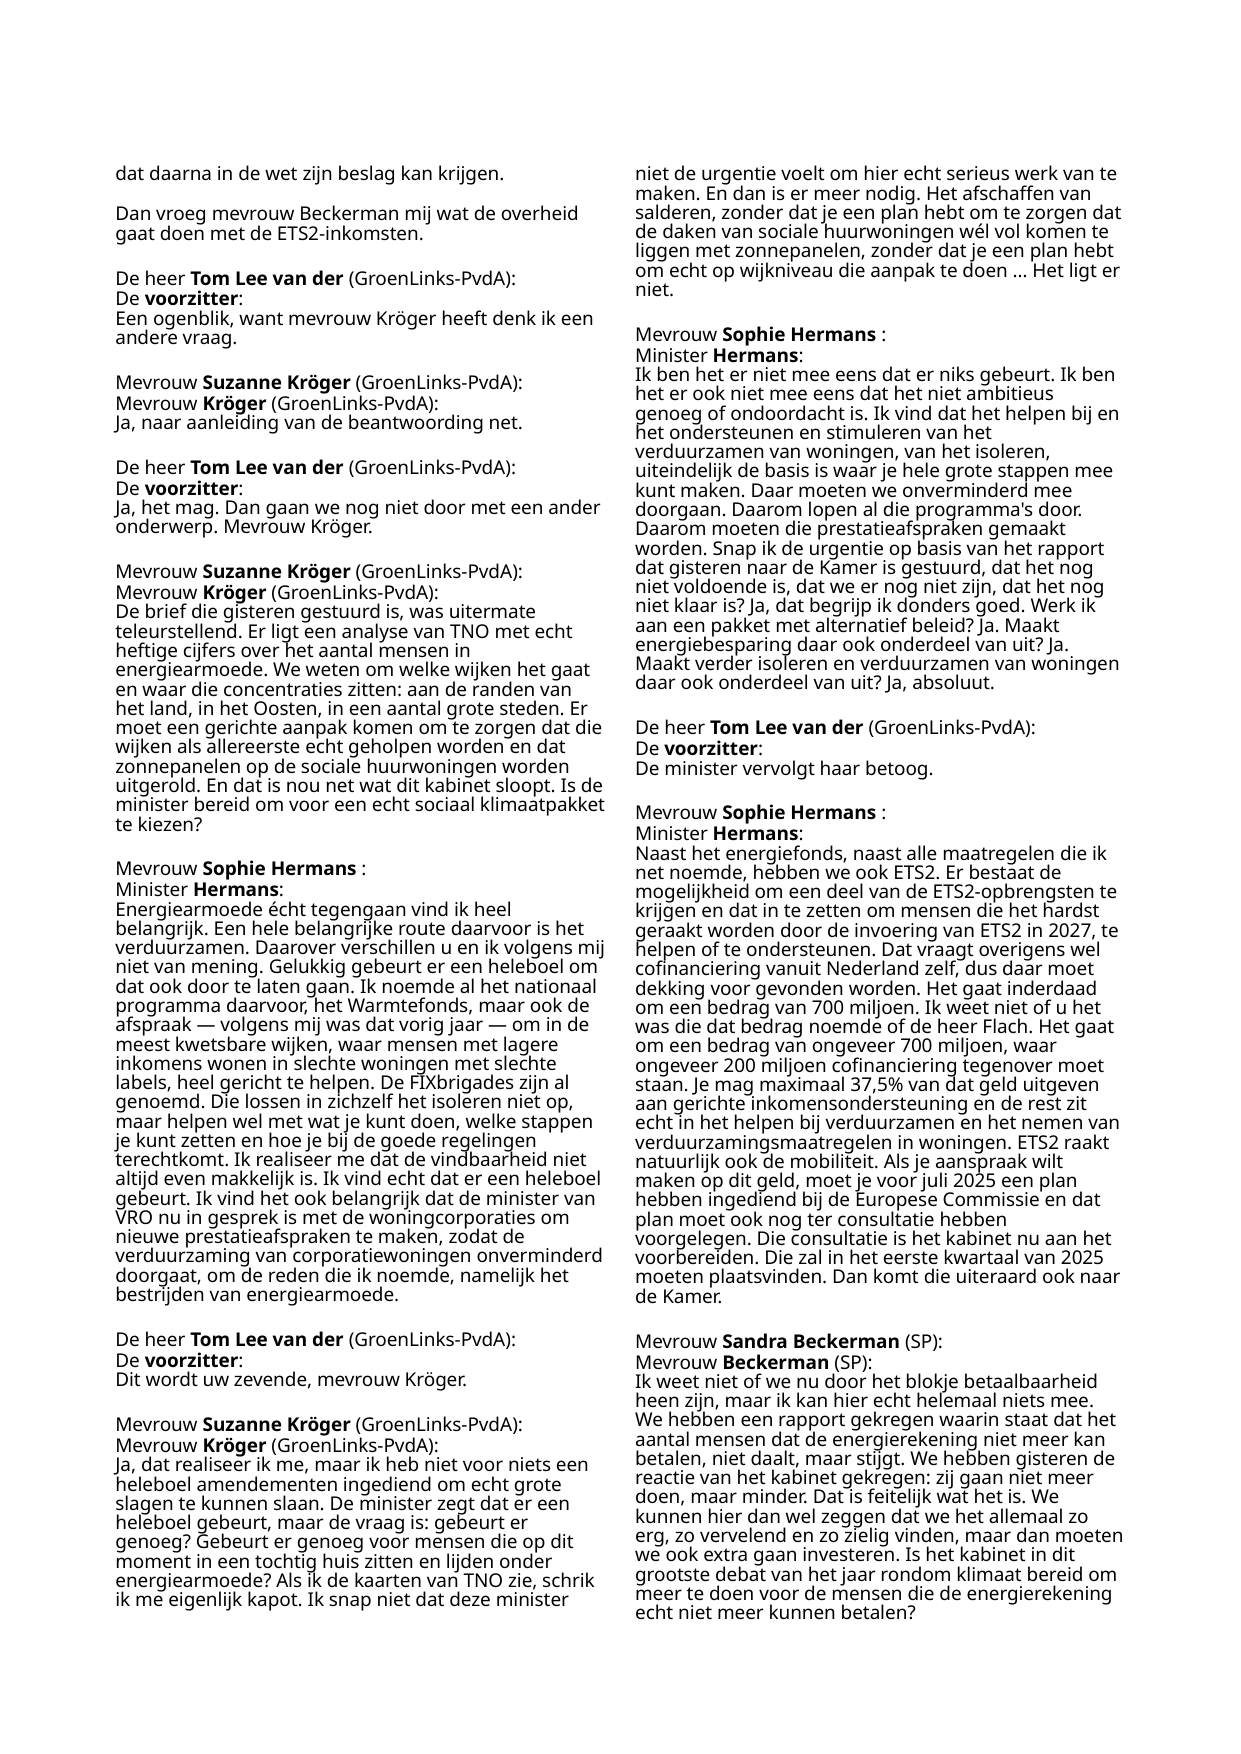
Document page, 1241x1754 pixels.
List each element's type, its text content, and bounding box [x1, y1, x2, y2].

text Ik weet niet of we nu door het blokje betaalbaarheid heen zijn, maar ik kan hier echt helemaal niets mee. We hebben een rapport gekregen waarin staat dat het aantal mensen dat de energierekening niet meer kan betalen, niet daalt, maar stijgt. We hebben gisteren de reactie van het kabinet gekregen: zij gaan niet meer doen, maar minder. Dat is feitelijk wat het is. We kunnen hier dan wel zeggen dat we het allemaal zo erg, zo vervelend en zo zielig vinden, maar dan moeten we ook extra gaan investeren. Is het kabinet in dit grootste debat van het jaar rondom klimaat bereid om meer te doen voor de mensen die de energierekening echt niet meer kunnen betalen? [635, 1373, 1125, 1623]
text Minister Hermans: [635, 825, 1125, 844]
text De minister vervolgt haar betoog. [635, 759, 1125, 779]
text De heer Tom Lee van der (GroenLinks-PvdA): [115, 454, 605, 480]
text Mevrouw Sophie Hermans : [115, 856, 605, 881]
text Energiearmoede écht tegengaan vind ik heel belangrijk. Een hele belangrijke route daarvoor is het verduurzamen. Daarover verschillen u en ik volgens mij niet van mening. Gelukkig gebeurt er een heleboel om dat ook door te laten gaan. Ik noemde al het nationaal programma daarvoor, het Warmtefonds, maar ook de afspraak — volgens mij was dat vorig jaar — om in de meest kwetsbare wijken, waar mensen met lagere inkomens wonen in slechte woningen met slechte labels, heel gericht te helpen. De FIXbrigades zijn al genoemd. Die lossen in zichzelf het isoleren niet op, maar helpen wel met wat je kunt doen, welke stappen je kunt zetten en hoe je bij de goede regelingen terechtkomt. Ik realiseer me dat de vindbaarheid niet altijd even makkelijk is. Ik vind echt dat er een heleboel gebeurt. Ik vind het ook belangrijk dat de minister van VRO nu in gesprek is met de woningcorporaties om nieuwe prestatieafspraken te maken, zodat de verduurzaming van corporatiewoningen onverminderd doorgaat, om de reden die ik noemde, namelijk het bestrijden van energiearmoede. [115, 901, 605, 1305]
text Mevrouw Sophie Hermans : [635, 799, 1125, 825]
text Mevrouw Kröger (GroenLinks-PvdA): [115, 584, 605, 603]
text Mevrouw Beckerman (SP): [635, 1354, 1125, 1373]
text Dan vroeg mevrouw Beckerman mij wat de overheid gaat doen met de ETS2-inkomsten. [115, 205, 605, 244]
text Mevrouw Kröger (GroenLinks-PvdA): [115, 395, 605, 414]
text De heer Tom Lee van der (GroenLinks-PvdA): [635, 714, 1125, 740]
text Naast het energiefonds, naast alle maatregelen die ik net noemde, hebben we ook ETS2. Er bestaat de mogelijkheid om een deel van de ETS2-opbrengsten te krijgen en dat in te zetten om mensen die het hardst geraakt worden door de invoering van ETS2 in 2027, te helpen of te ondersteunen. Dat vraagt overigens wel cofinanciering vanuit Nederland zelf, dus daar moet dekking voor gevonden worden. Het gaat inderdaad om een bedrag van 700 miljoen. Ik weet niet of u het was die dat bedrag noemde of de heer Flach. Het gaat om een bedrag van ongeveer 700 miljoen, waar ongeveer 200 miljoen cofinanciering tegenover moet staan. Je mag maximaal 37,5% van dat geld uitgeven aan gerichte inkomensondersteuning en de rest zit echt in het helpen bij verduurzamen en het nemen van verduurzamingsmaatregelen in woningen. ETS2 raakt natuurlijk ook de mobiliteit. Als je aanspraak wilt maken op dit geld, moet je voor juli 2025 een plan hebben ingediend bij de Europese Commissie en dat plan moet ook nog ter consultatie hebben voorgelegen. Die consultatie is het kabinet nu aan het voorbereiden. Die zal in het eerste kwartaal van 2025 moeten plaatsvinden. Dan komt die uiteraard ook naar de Kamer. [635, 844, 1125, 1307]
text De brief die gisteren gestuurd is, was uitermate teleurstellend. Er ligt een analyse van TNO met echt heftige cijfers over het aantal mensen in energiearmoede. We weten om welke wijken het gaat en waar die concentraties zitten: aan de randen van het land, in het Oosten, in een aantal grote steden. Er moet een gerichte aanpak komen om te zorgen dat die wijken als allereerste echt geholpen worden en dat zonnepanelen op de sociale huurwoningen worden uitgerold. En dat is nou net wat dit kabinet sloopt. Is de minister bereid om voor een echt sociaal klimaatpakket te kiezen? [115, 603, 605, 835]
text Mevrouw Suzanne Kröger (GroenLinks-PvdA): [115, 1411, 605, 1437]
text dat daarna in de wet zijn beslag kan krijgen. [115, 165, 605, 184]
text Mevrouw Sandra Beckerman (SP): [635, 1328, 1125, 1354]
text De voorzitter: [115, 1352, 605, 1371]
text Mevrouw Kröger (GroenLinks-PvdA): [115, 1437, 605, 1456]
text Mevrouw Suzanne Kröger (GroenLinks-PvdA): [115, 558, 605, 584]
text Minister Hermans: [115, 881, 605, 901]
text De voorzitter: [115, 480, 605, 499]
text Dit wordt uw zevende, mevrouw Kröger. [115, 1371, 605, 1390]
text Ik ben het er niet mee eens dat er niks gebeurt. Ik ben het er ook niet mee eens dat het niet ambitieus genoeg of ondoordacht is. Ik vind dat het helpen bij en het ondersteunen en stimuleren van het verduurzamen van woningen, van het isoleren, uiteindelijk de basis is waar je hele grote stappen mee kunt maken. Daar moeten we onverminderd mee doorgaan. Daarom lopen al die programma's door. Daarom moeten die prestatieafspraken gemaakt worden. Snap ik de urgentie op basis van het rapport dat gisteren naar de Kamer is gestuurd, dat het nog niet voldoende is, dat we er nog niet zijn, dat het nog niet klaar is? Ja, dat begrijp ik donders goed. Werk ik aan een pakket met alternatief beleid? Ja. Maakt energiebesparing daar ook onderdeel van uit? Ja. Maakt verder isoleren en verduurzamen van woningen daar ook onderdeel van uit? Ja, absoluut. [635, 366, 1125, 694]
text Mevrouw Sophie Hermans : [635, 321, 1125, 347]
text Minister Hermans: [635, 347, 1125, 366]
text De voorzitter: [115, 290, 605, 310]
text De heer Tom Lee van der (GroenLinks-PvdA): [115, 265, 605, 290]
text Een ogenblik, want mevrouw Kröger heeft denk ik een andere vraag. [115, 310, 605, 348]
text Ja, het mag. Dan gaan we nog niet door met een ander onderwerp. Mevrouw Kröger. [115, 499, 605, 538]
text niet de urgentie voelt om hier echt serieus werk van te maken. En dan is er meer nodig. Het afschaffen van salderen, zonder dat je een plan hebt om te zorgen dat de daken van sociale huurwoningen wél vol komen te liggen met zonnepanelen, zonder dat je een plan hebt om echt op wijkniveau die aanpak te doen … Het ligt er niet. [635, 165, 1125, 300]
text Mevrouw Suzanne Kröger (GroenLinks-PvdA): [115, 369, 605, 395]
text Ja, dat realiseer ik me, maar ik heb niet voor niets een heleboel amendementen ingediend om echt grote slagen te kunnen slaan. De minister zegt dat er een heleboel gebeurt, maar de vraag is: gebeurt er genoeg? Gebeurt er genoeg voor mensen die op dit moment in een tochtig huis zitten en lijden onder energiearmoede? Als ik de kaarten van TNO zie, schrik ik me eigenlijk kapot. Ik snap niet dat deze minister [115, 1456, 605, 1610]
text De voorzitter: [635, 740, 1125, 759]
text De heer Tom Lee van der (GroenLinks-PvdA): [115, 1326, 605, 1352]
text Ja, naar aanleiding van de beantwoording net. [115, 414, 605, 433]
